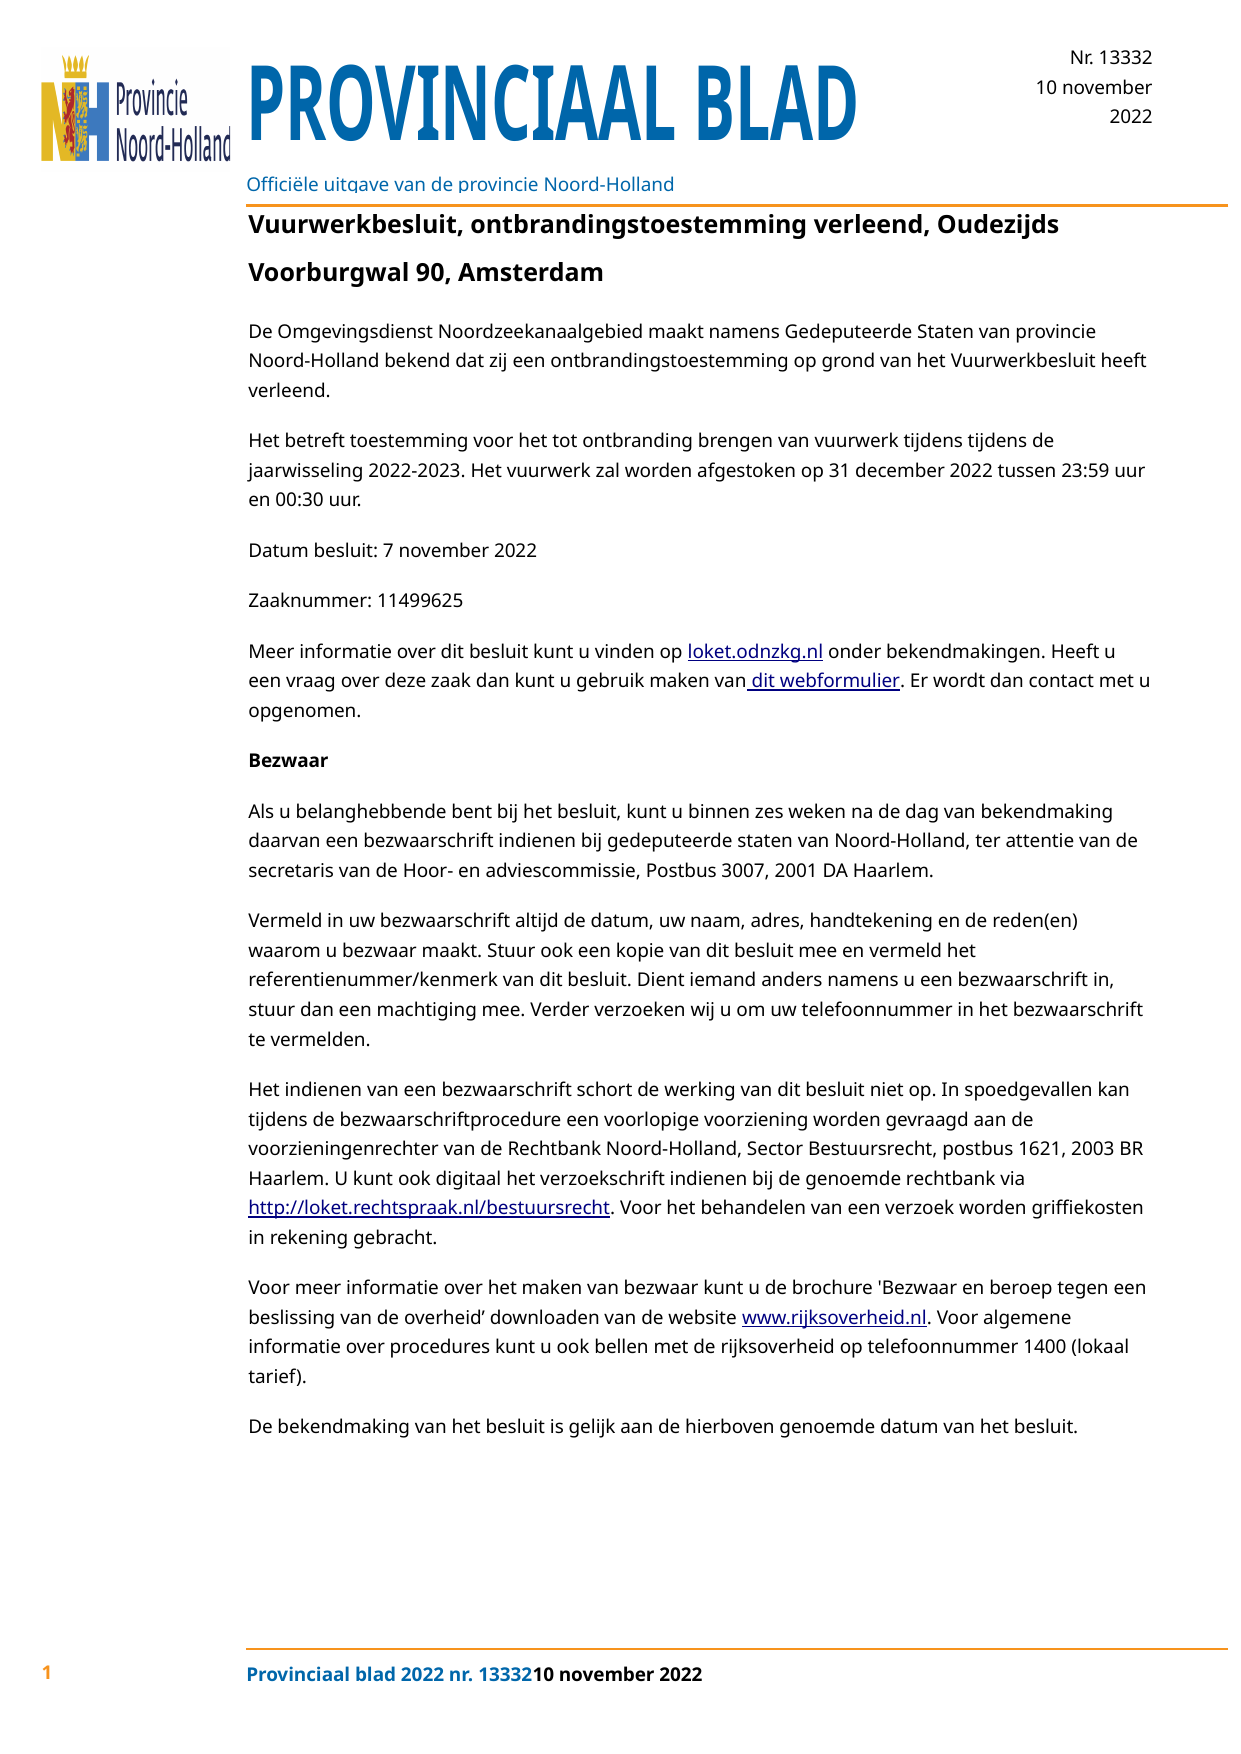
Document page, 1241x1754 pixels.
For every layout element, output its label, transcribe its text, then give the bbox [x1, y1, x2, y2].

text Zaaknummer: 11499625 [248, 587, 1152, 613]
text Als u belanghebbende bent bij het besluit, kunt u binnen zes weken na de dag van bekendmaking daarvan een bezwaarschrift indienen bij gedeputeerde staten van Noord-Holland, ter attentie van de secretaris van de Hoor- en adviescommissie, Postbus 3007, 2001 DA Haarlem. [248, 798, 1152, 883]
text De bekendmaking van het besluit is gelijk aan de hierboven genoemde datum van het besluit. [248, 1414, 1152, 1439]
picture [41, 47, 231, 172]
text Datum besluit: 7 november 2022 [248, 537, 1152, 563]
text Bezwaar [248, 747, 1152, 773]
text Vuurwerkbesluit, ontbrandingstoestemming verleend, Oudezijds Voorburgwal 90, Amsterdam [248, 207, 1152, 288]
text Meer informatie over dit besluit kunt u vinden op loket.odnzkg.nl onder bekendmakingen. Heeft u een vraag over deze zaak dan kunt u gebruik maken van dit webformulier. Er wordt dan contact met u opgenomen. [248, 638, 1152, 723]
text Het indienen van een bezwaarschrift schort de werking van dit besluit niet op. In spoedgevallen kan tijdens de bezwaarschriftprocedure een voorlopige voorziening worden gevraagd aan de voorzieningenrechter van de Rechtbank Noord-Holland, Sector Bestuursrecht, postbus 1621, 2003 BR Haarlem. U kunt ook digitaal het verzoekschrift indienen bij de genoemde rechtbank via http://loket.rechtspraak.nl/bestuursrecht. Voor het behandelen van een verzoek worden griffiekosten in rekening gebracht. [248, 1076, 1152, 1250]
text De Omgevingsdienst Noordzeekanaalgebied maakt namens Gedeputeerde Staten van provincie Noord-Holland bekend dat zij een ontbrandingstoestemming op grond van het Vuurwerkbesluit heeft verleend. [248, 318, 1152, 403]
text Vermeld in uw bezwaarschrift altijd de datum, uw naam, adres, handtekening en de reden(en) waarom u bezwaar maakt. Stuur ook een kopie van dit besluit mee en vermeld het referentienummer/kenmerk van dit besluit. Dient iemand anders namens u een bezwaarschrift in, stuur dan een machtiging mee. Verder verzoeken wij u om uw telefoonnummer in het bezwaarschrift te vermelden. [248, 907, 1152, 1052]
text Voor meer informatie over het maken van bezwaar kunt u de brochure 'Bezwaar en beroep tegen een beslissing van de overheid’ downloaden van de website www.rijksoverheid.nl. Voor algemene informatie over procedures kunt u ook bellen met de rijksoverheid op telefoonnummer 1400 (lokaal tarief). [248, 1274, 1152, 1389]
text Het betreft toestemming voor het tot ontbranding brengen van vuurwerk tijdens tijdens de jaarwisseling 2022-2023. Het vuurwerk zal worden afgestoken op 31 december 2022 tussen 23:59 uur en 00:30 uur. [248, 427, 1152, 512]
